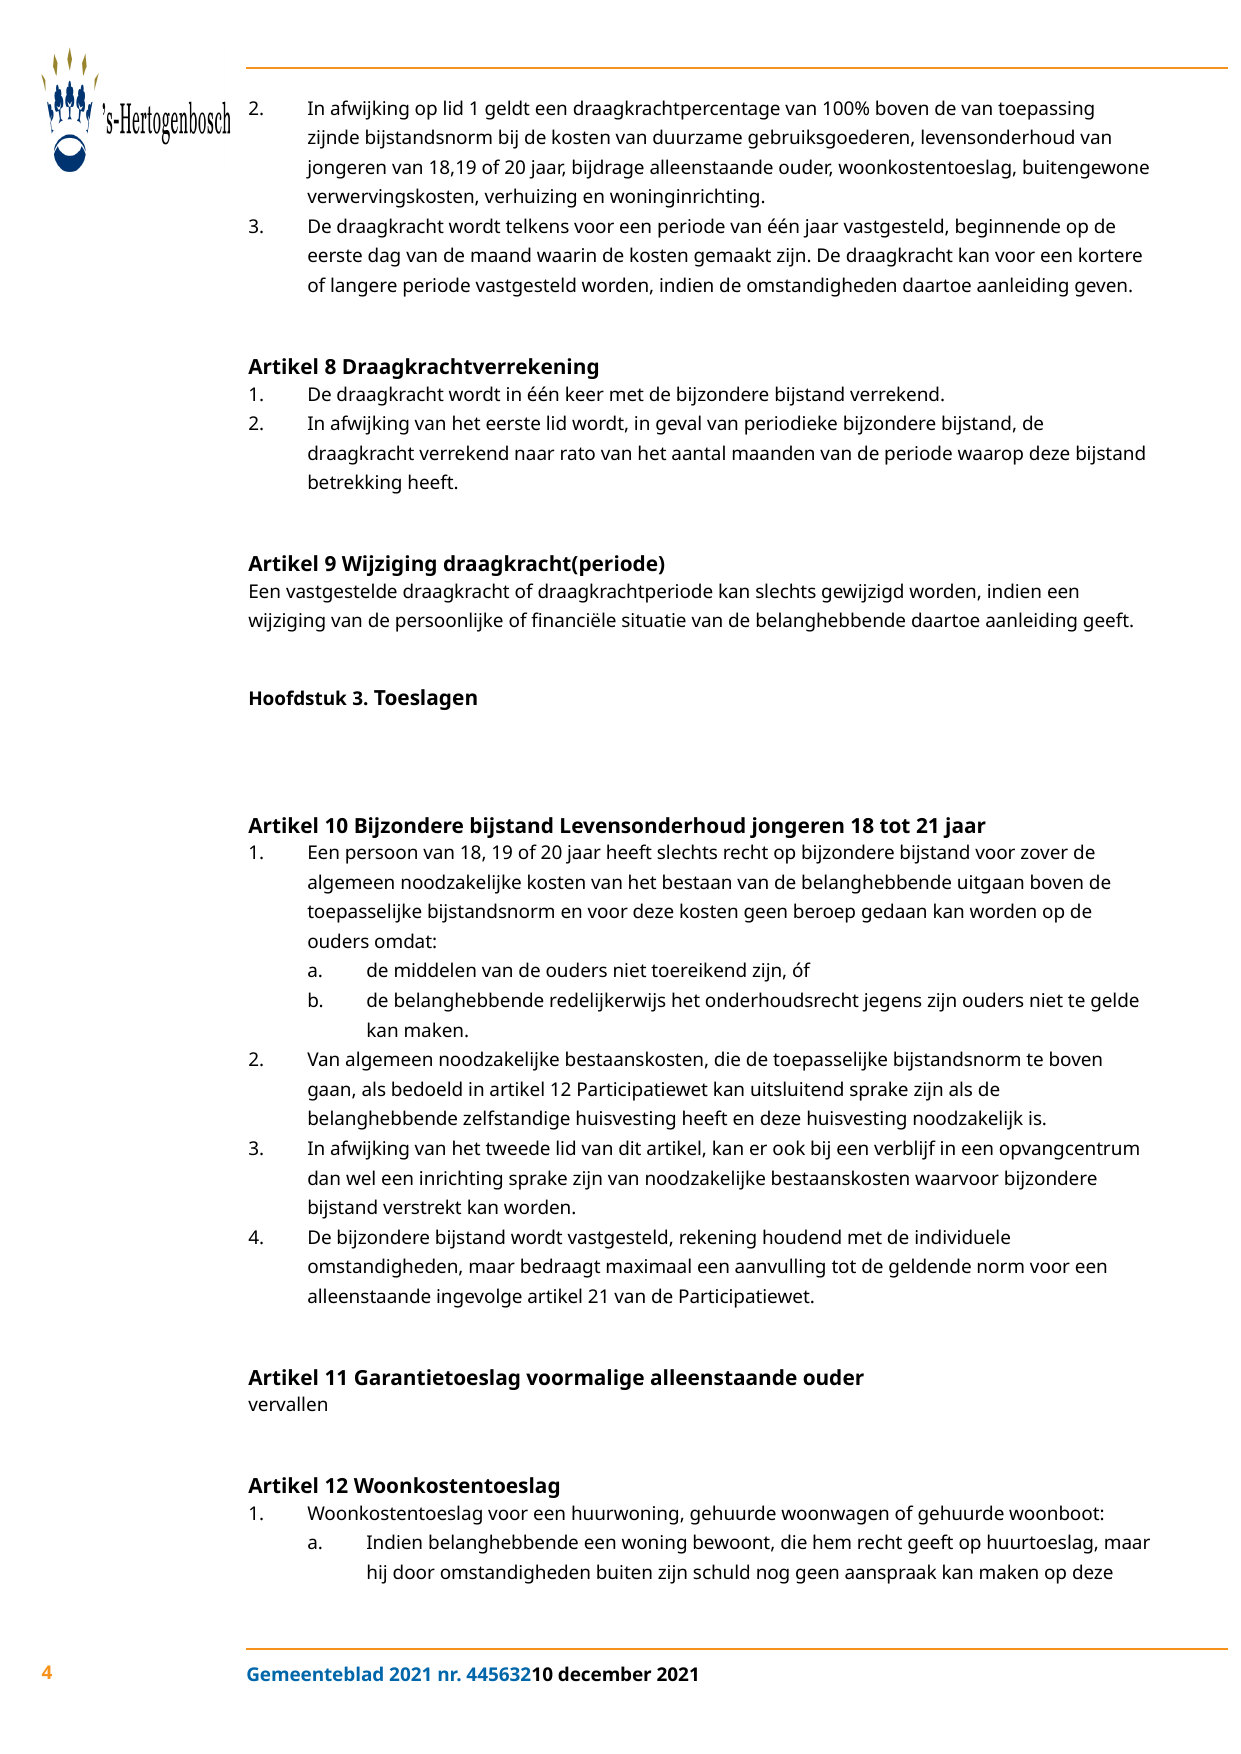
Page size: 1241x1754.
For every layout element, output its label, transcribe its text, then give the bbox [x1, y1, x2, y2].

text vervallen [248, 1391, 1152, 1417]
list In afwijking op lid 1 geldt een draagkrachtpercentage van 100% boven de van toepassing zijnde bijstandsnorm bij de kosten van duurzame gebruiksgoederen, levensonderhoud van jongeren van 18,19 of 20 jaar, bijdrage alleenstaande ouder, woonkostentoeslag, buitengewone verwervingskosten, verhuizing en woninginrichting. [248, 95, 1152, 209]
text Artikel 11 Garantietoeslag voormalige alleenstaande ouder [248, 1363, 1152, 1391]
list In afwijking van het tweede lid van dit artikel, kan er ook bij een verblijf in een opvangcentrum dan wel een inrichting sprake zijn van noodzakelijke bestaanskosten waarvoor bijzondere bijstand verstrekt kan worden. [248, 1135, 1152, 1220]
text Artikel 8 Draagkrachtverrekening [248, 352, 1152, 381]
text Artikel 9 Wijziging draagkracht(periode) [248, 549, 1152, 578]
list Van algemeen noodzakelijke bestaanskosten, die de toepasselijke bijstandsnorm te boven gaan, als bedoeld in artikel 12 Participatiewet kan uitsluitend sprake zijn als de belanghebbende zelfstandige huisvesting heeft en deze huisvesting noodzakelijk is. [248, 1046, 1152, 1131]
list In afwijking van het eerste lid wordt, in geval van periodieke bijzondere bijstand, de draagkracht verrekend naar rato van het aantal maanden van de periode waarop deze bijstand betrekking heeft. [248, 410, 1152, 495]
list de middelen van de ouders niet toereikend zijn, óf [307, 958, 1152, 983]
list Indien belanghebbende een woning bewoont, die hem recht geeft op huurtoeslag, maar hij door omstandigheden buiten zijn schuld nog geen aanspraak kan maken op deze [307, 1529, 1152, 1585]
picture [41, 47, 231, 172]
list De bijzondere bijstand wordt vastgesteld, rekening houdend met de individuele omstandigheden, maar bedraagt maximaal een aanvulling tot de geldende norm voor een alleenstaande ingevolge artikel 21 van de Participatiewet. [248, 1224, 1152, 1309]
text Artikel 12 Woonkostentoeslag [248, 1471, 1152, 1500]
list Een persoon van 18, 19 of 20 jaar heeft slechts recht op bijzondere bijstand voor zover de algemeen noodzakelijke kosten van het bestaan van de belanghebbende uitgaan boven de toepasselijke bijstandsnorm en voor deze kosten geen beroep gedaan kan worden op de ouders omdat: [248, 839, 1152, 954]
text Hoofdstuk 3. Toeslagen [248, 683, 1152, 711]
text Artikel 10 Bijzondere bijstand Levensonderhoud jongeren 18 tot 21 jaar [248, 811, 1152, 839]
list Woonkostentoeslag voor een huurwoning, gehuurde woonwagen of gehuurde woonboot: [248, 1500, 1152, 1526]
list De draagkracht wordt in één keer met de bijzondere bijstand verrekend. [248, 381, 1152, 406]
text Een vastgestelde draagkracht of draagkrachtperiode kan slechts gewijzigd worden, indien een wijziging van de persoonlijke of financiële situatie van de belanghebbende daartoe aanleiding geeft. [248, 578, 1152, 633]
list de belanghebbende redelijkerwijs het onderhoudsrecht jegens zijn ouders niet te gelde kan maken. [307, 987, 1152, 1042]
list De draagkracht wordt telkens voor een periode van één jaar vastgesteld, beginnende op de eerste dag van de maand waarin de kosten gemaakt zijn. De draagkracht kan voor een kortere of langere periode vastgesteld worden, indien de omstandigheden daartoe aanleiding geven. [248, 213, 1152, 298]
